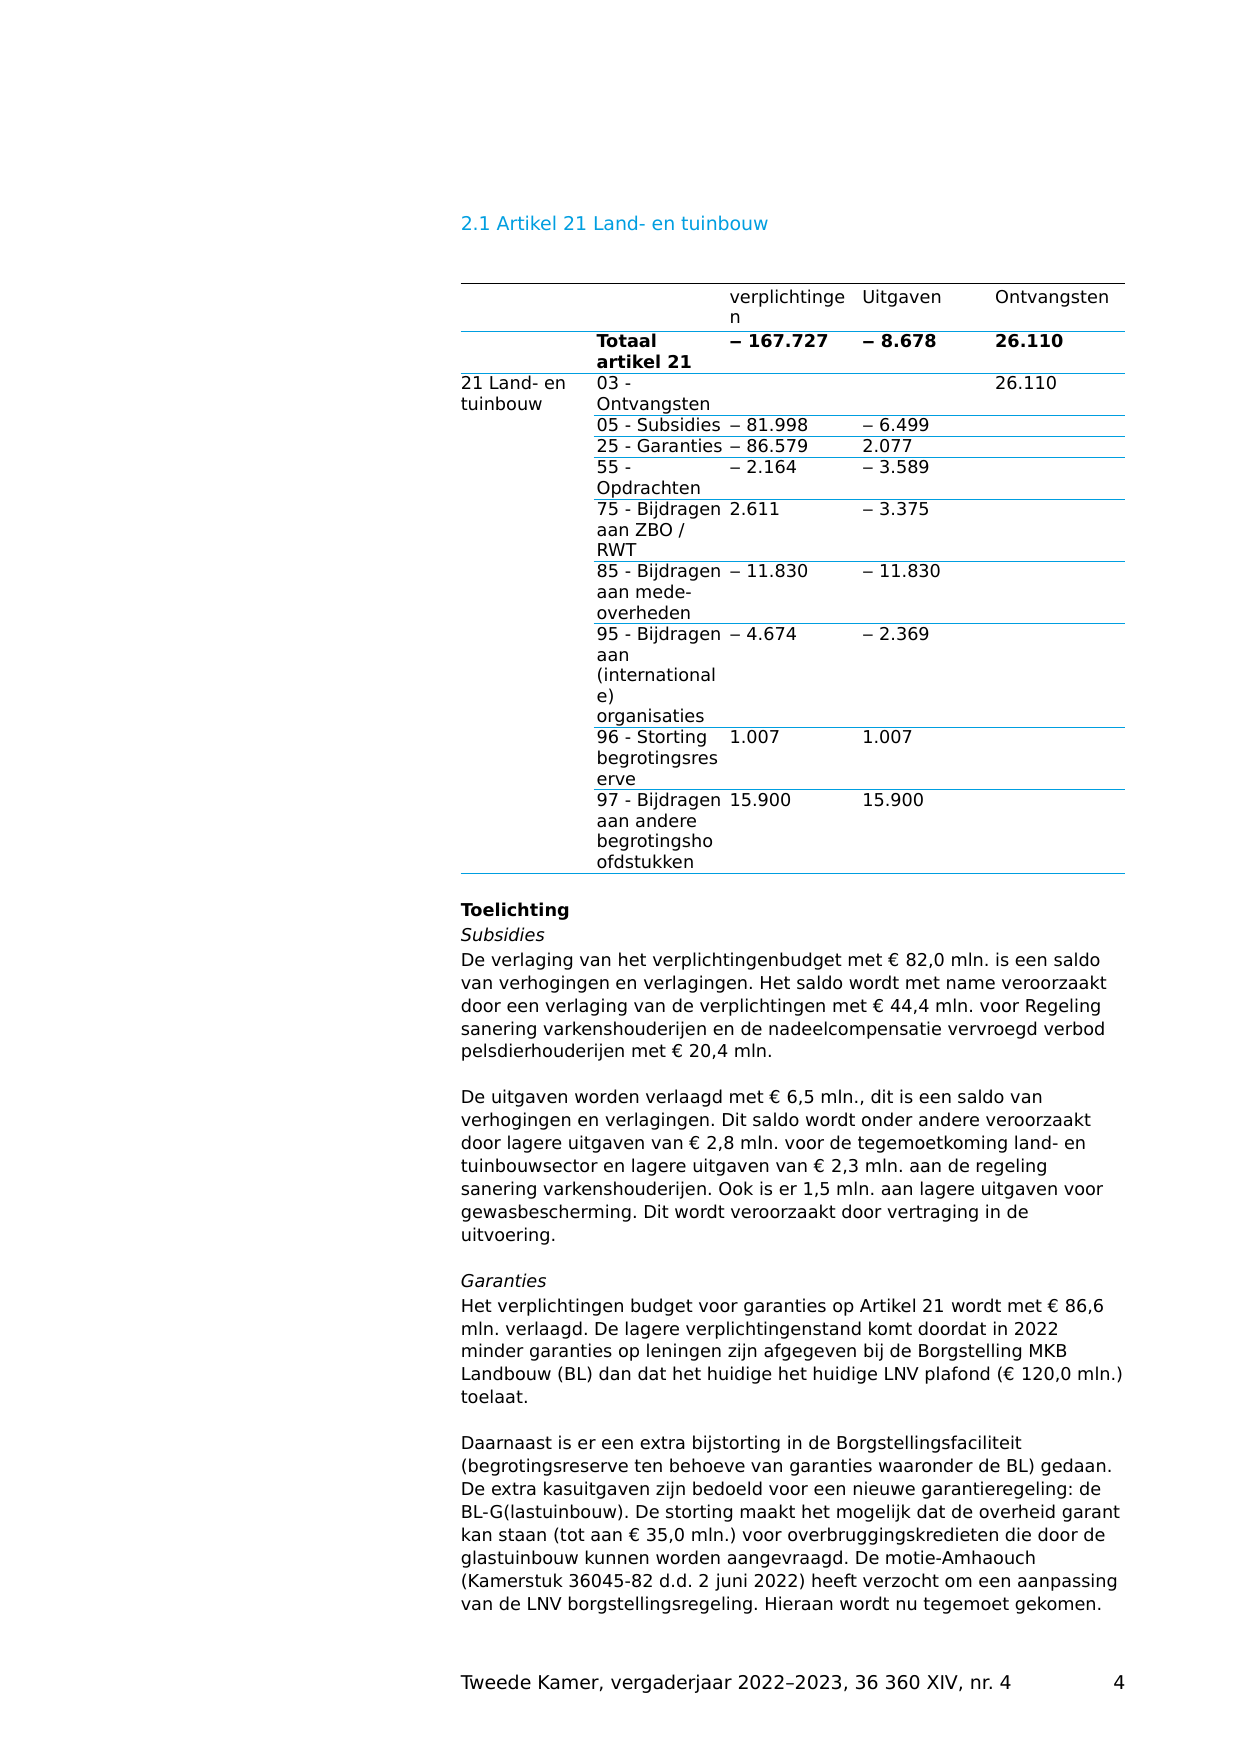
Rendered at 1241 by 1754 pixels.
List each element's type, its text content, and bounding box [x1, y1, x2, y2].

table_cell ‒ 6.499 [859, 416, 992, 436]
table_cell ‒ 3.589 [859, 458, 992, 498]
title 2.1 Artikel 21 Land- en tuinbouw [461, 213, 1125, 235]
text De verlaging van het verplichtingenbudget met € 82,0 mln. is een saldo van verhogingen en verlagingen. Het saldo wordt met name veroorzaakt door een verlaging van de verplichtingen met € 44,4 mln. voor Regeling sanering varkenshouderijen en de nadeelcompensatie vervroegd verbod pelsdierhouderijen met € 20,4 mln. [461, 948, 1125, 1062]
table_cell 03 - Ontvangsten [594, 374, 726, 414]
table_cell 55 - Opdrachten [594, 458, 726, 498]
table_cell ‒ 8.678 [859, 332, 992, 373]
table_cell [461, 284, 593, 331]
table_cell ‒ 2.164 [726, 458, 859, 498]
table_cell [594, 284, 726, 331]
table_cell [992, 437, 1125, 457]
text Toelichting [461, 898, 1125, 921]
table_cell ‒ 167.727 [726, 332, 859, 373]
text Subsidies [461, 923, 1125, 946]
table_cell 2.077 [859, 437, 992, 457]
table_cell ‒ 81.998 [726, 416, 859, 436]
table_header Slotverschillen Artikel 21 (Bedragen x € 1 mln). [461, 258, 1125, 283]
text Het verplichtingen budget voor garanties op Artikel 21 wordt met € 86,6 mln. verlaagd. De lagere verplichtingenstand komt doordat in 2022 minder garanties op leningen zijn afgegeven bij de Borgstelling MKB Landbouw (BL) dan dat het huidige het huidige LNV plafond (€ 120,0 mln.) toelaat. [461, 1294, 1125, 1408]
table_cell 05 - Subsidies [594, 416, 726, 436]
table_cell ‒ 3.375 [859, 500, 992, 561]
table_cell 96 - Storting begrotingsreserve [594, 728, 726, 789]
table_cell ‒ 2.369 [859, 624, 992, 727]
table_cell [992, 458, 1125, 498]
table_cell ‒ 86.579 [726, 437, 859, 457]
table_cell 26.110 [992, 374, 1125, 414]
table_cell ‒ 11.830 [726, 562, 859, 623]
table_cell [992, 562, 1125, 623]
table_cell 85 - Bijdragen aan mede-overheden [594, 562, 726, 623]
text De uitgaven worden verlaagd met € 6,5 mln., dit is een saldo van verhogingen en verlagingen. Dit saldo wordt onder andere veroorzaakt door lagere uitgaven van € 2,8 mln. voor de tegemoetkoming land- en tuinbouwsector en lagere uitgaven van € 2,3 mln. aan de regeling sanering varkenshouderijen. Ook is er 1,5 mln. aan lagere uitgaven voor gewasbescherming. Dit wordt veroorzaakt door vertraging in de uitvoering. [461, 1085, 1125, 1246]
table_cell [992, 500, 1125, 561]
text Garanties [461, 1269, 1125, 1292]
table_cell verplichtingen [726, 284, 859, 331]
table_cell 21 Land- en tuinbouw [461, 374, 593, 872]
table_cell 97 - Bijdragen aan andere begrotingshoofdstukken [594, 790, 726, 872]
table_cell [992, 624, 1125, 727]
table_cell ‒ 11.830 [859, 562, 992, 623]
table_cell 15.900 [859, 790, 992, 872]
text Daarnaast is er een extra bijstorting in de Borgstellingsfaciliteit (begrotingsreserve ten behoeve van garanties waaronder de BL) gedaan. De extra kasuitgaven zijn bedoeld voor een nieuwe garantieregeling: de BL-G(lastuinbouw). De storting maakt het mogelijk dat de overheid garant kan staan (tot aan € 35,0 mln.) voor overbruggingskredieten die door de glastuinbouw kunnen worden aangevraagd. De motie-Amhaouch (Kamerstuk 36045-82 d.d. 2 juni 2022) heeft verzocht om een aanpassing van de LNV borgstellingsregeling. Hieraan wordt nu tegemoet gekomen. [461, 1431, 1125, 1614]
table_cell 1.007 [726, 728, 859, 789]
table_cell Totaal artikel 21 [594, 332, 726, 373]
table_cell [859, 374, 992, 414]
table_cell 15.900 [726, 790, 859, 872]
table_cell [992, 728, 1125, 789]
table_cell 26.110 [992, 332, 1125, 373]
table_cell 25 - Garanties [594, 437, 726, 457]
table_cell Uitgaven [859, 284, 992, 331]
table_cell 75 - Bijdragen aan ZBO / RWT [594, 500, 726, 561]
table_cell 2.611 [726, 500, 859, 561]
table_cell ‒ 4.674 [726, 624, 859, 727]
table_cell 95 - Bijdragen aan (internationale) organisaties [594, 624, 726, 727]
table_cell 1.007 [859, 728, 992, 789]
table_cell [992, 790, 1125, 872]
table_cell [726, 374, 859, 414]
table_cell Ontvangsten [992, 284, 1125, 331]
table_cell [992, 416, 1125, 436]
table_cell [461, 332, 593, 373]
